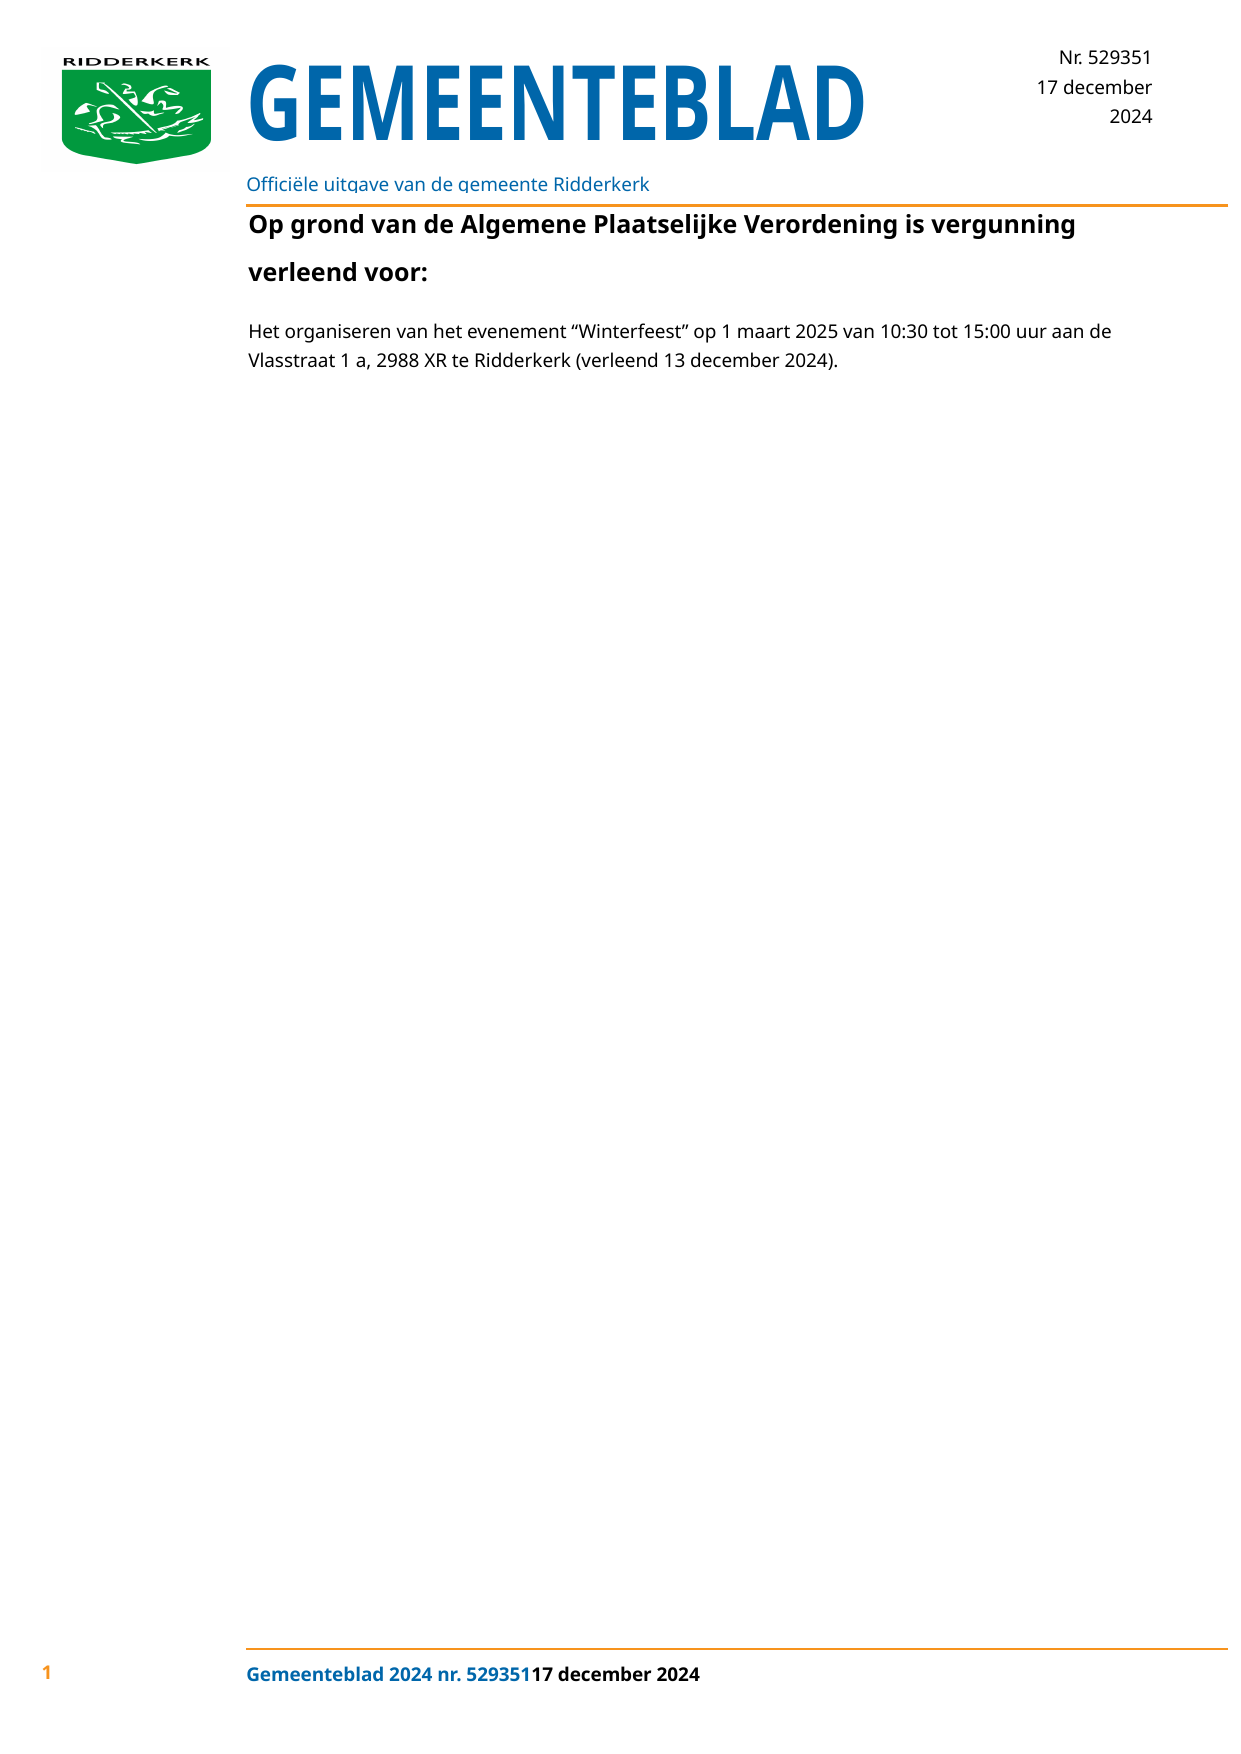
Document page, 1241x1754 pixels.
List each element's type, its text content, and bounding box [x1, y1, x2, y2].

text Het organiseren van het evenement “Winterfeest” op 1 maart 2025 van 10:30 tot 15:00 uur aan de Vlasstraat 1 a, 2988 XR te Ridderkerk (verleend 13 december 2024). [248, 318, 1152, 373]
text Op grond van de Algemene Plaatselijke Verordening is vergunning verleend voor: [248, 207, 1152, 288]
picture [41, 47, 231, 172]
